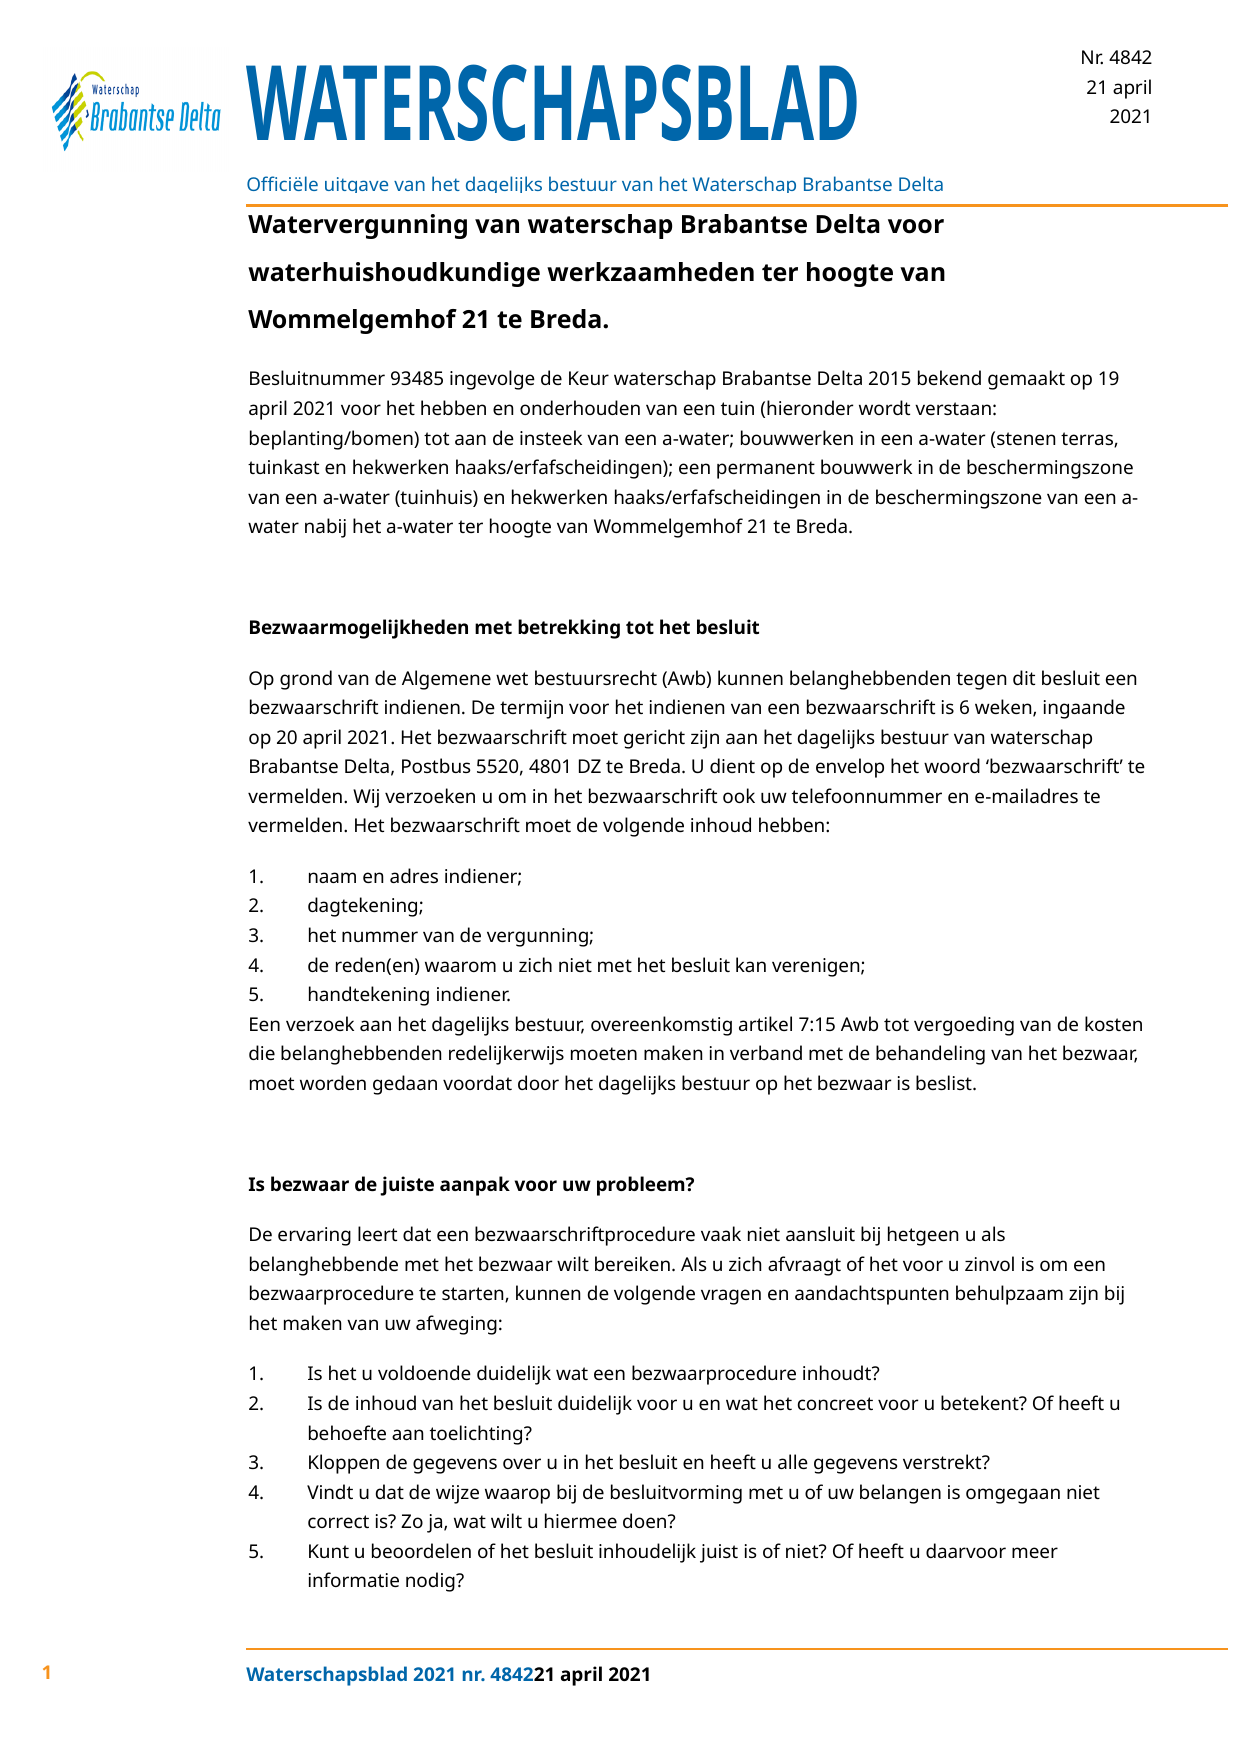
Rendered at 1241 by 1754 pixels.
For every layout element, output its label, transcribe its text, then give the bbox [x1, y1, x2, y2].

list Is het u voldoende duidelijk wat een bezwaarprocedure inhoudt? [248, 1361, 1152, 1386]
list Is de inhoud van het besluit duidelijk voor u en wat het concreet voor u betekent? Of heeft u behoefte aan toelichting? [248, 1390, 1152, 1445]
text Is bezwaar de juiste aanpak voor uw probleem? [248, 1171, 1152, 1197]
list het nummer van de vergunning; [248, 922, 1152, 948]
list Kloppen de gegevens over u in het besluit en heeft u alle gegevens verstrekt? [248, 1449, 1152, 1475]
list de reden(en) waarom u zich niet met het besluit kan verenigen; [248, 952, 1152, 977]
text Op grond van de Algemene wet bestuursrecht (Awb) kunnen belanghebbenden tegen dit besluit een bezwaarschrift indienen. De termijn voor het indienen van een bezwaarschrift is 6 weken, ingaande op 20 april 2021. Het bezwaarschrift moet gericht zijn aan het dagelijks bestuur van waterschap Brabantse Delta, Postbus 5520, 4801 DZ te Breda. U dient op de envelop het woord ‘bezwaarschrift’ te vermelden. Wij verzoeken u om in het bezwaarschrift ook uw telefoonnummer en e‑mailadres te vermelden. Het bezwaarschrift moet de volgende inhoud hebben: [248, 665, 1152, 838]
list naam en adres indiener; [248, 863, 1152, 889]
list Kunt u beoordelen of het besluit inhoudelijk juist is of niet? Of heeft u daarvoor meer informatie nodig? [248, 1538, 1152, 1593]
list Vindt u dat de wijze waarop bij de besluitvorming met u of uw belangen is omgegaan niet correct is? Zo ja, wat wilt u hiermee doen? [248, 1479, 1152, 1534]
text Besluitnummer 93485 ingevolge de Keur waterschap Brabantse Delta 2015 bekend gemaakt op 19 april 2021 voor het hebben en onderhouden van een tuin (hieronder wordt verstaan: beplanting/bomen) tot aan de insteek van een a-water; bouwwerken in een a-water (stenen terras, tuinkast en hekwerken haaks/erfafscheidingen); een permanent bouwwerk in de beschermingszone van een a-water (tuinhuis) en hekwerken haaks/erfafscheidingen in de beschermingszone van een a-water nabij het a-water ter hoogte van Wommelgemhof 21 te Breda. [248, 366, 1152, 539]
text Watervergunning van waterschap Brabantse Delta voor waterhuishoudkundige werkzaamheden ter hoogte van Wommelgemhof 21 te Breda. [248, 207, 1152, 336]
list dagtekening; [248, 893, 1152, 918]
text Bezwaarmogelijkheden met betrekking tot het besluit [248, 614, 1152, 640]
list handtekening indiener. [248, 981, 1152, 1007]
text De ervaring leert dat een bezwaarschriftprocedure vaak niet aansluit bij hetgeen u als belanghebbende met het bezwaar wilt bereiken. Als u zich afvraagt of het voor u zinvol is om een bezwaarprocedure te starten, kunnen de volgende vragen en aandachtspunten behulpzaam zijn bij het maken van uw afweging: [248, 1221, 1152, 1336]
picture [41, 47, 231, 172]
text Een verzoek aan het dagelijks bestuur, overeenkomstig artikel 7:15 Awb tot vergoeding van de kosten die belanghebbenden redelijkerwijs moeten maken in verband met de behandeling van het bezwaar, moet worden gedaan voordat door het dagelijks bestuur op het bezwaar is beslist. [248, 1011, 1152, 1096]
